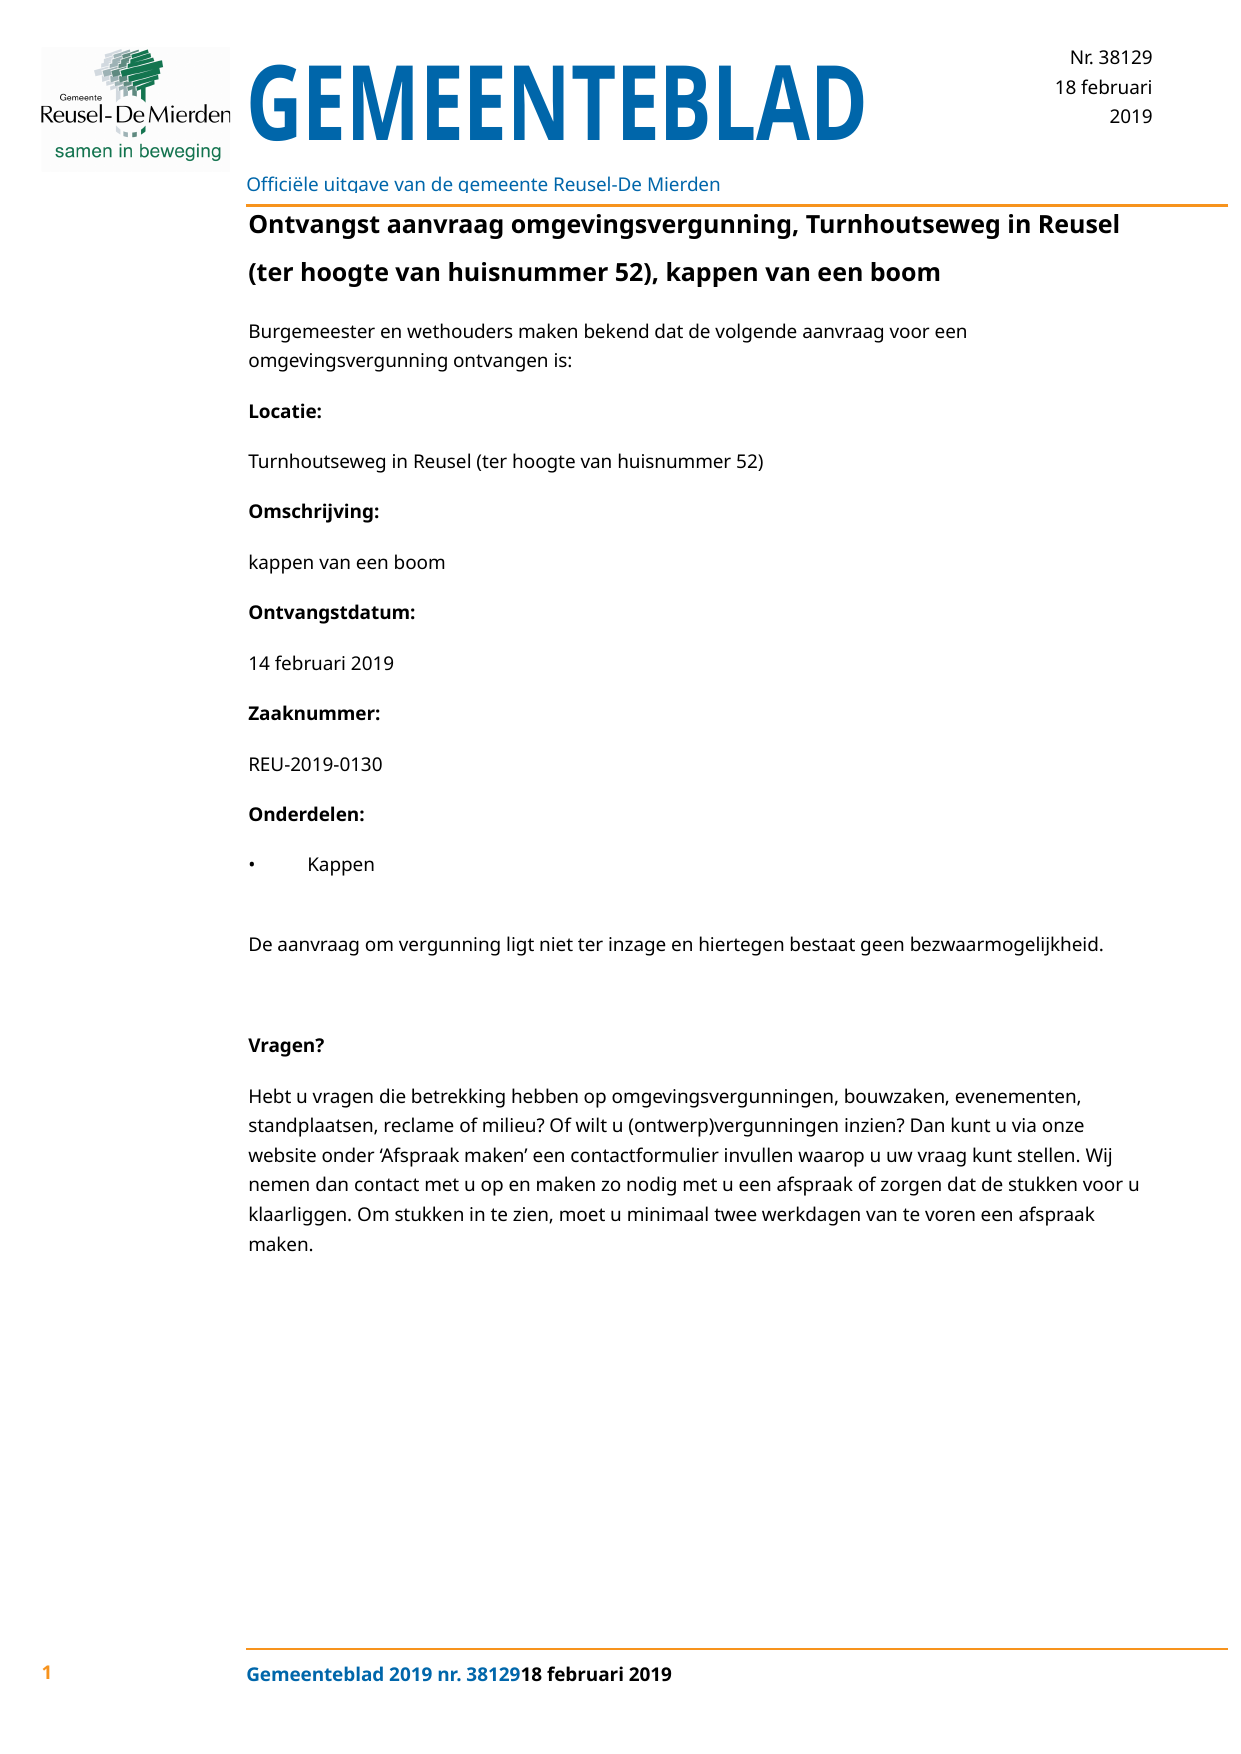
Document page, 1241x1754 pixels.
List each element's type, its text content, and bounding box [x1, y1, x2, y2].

text De aanvraag om vergunning ligt niet ter inzage en hiertegen bestaat geen bezwaarmogelijkheid. [248, 932, 1152, 957]
text Locatie: [248, 398, 1152, 424]
text Vragen? [248, 1032, 1152, 1058]
text Ontvangst aanvraag omgevingsvergunning, Turnhoutseweg in Reusel (ter hoogte van huisnummer 52), kappen van een boom [248, 207, 1152, 288]
text Onderdelen: [248, 801, 1152, 827]
picture [41, 47, 231, 172]
text Hebt u vragen die betrekking hebben op omgevingsvergunningen, bouwzaken, evenementen, standplaatsen, reclame of milieu? Of wilt u (ontwerp)vergunningen inzien? Dan kunt u via onze website onder ‘Afspraak maken’ een contactformulier invullen waarop u uw vraag kunt stellen. Wij nemen dan contact met u op en maken zo nodig met u een afspraak of zorgen dat de stukken voor u klaarliggen. Om stukken in te zien, moet u minimaal twee werkdagen van te voren een afspraak maken. [248, 1083, 1152, 1257]
text Zaaknummer: [248, 700, 1152, 726]
text Burgemeester en wethouders maken bekend dat de volgende aanvraag voor een omgevingsvergunning ontvangen is: [248, 318, 1152, 373]
text Omschrijving: [248, 499, 1152, 524]
text Ontvangstdatum: [248, 599, 1152, 625]
text 14 februari 2019 [248, 650, 1152, 676]
text Turnhoutseweg in Reusel (ter hoogte van huisnummer 52) [248, 448, 1152, 474]
text kappen van een boom [248, 549, 1152, 575]
list Kappen [248, 852, 1152, 877]
text REU-2019-0130 [248, 751, 1152, 777]
